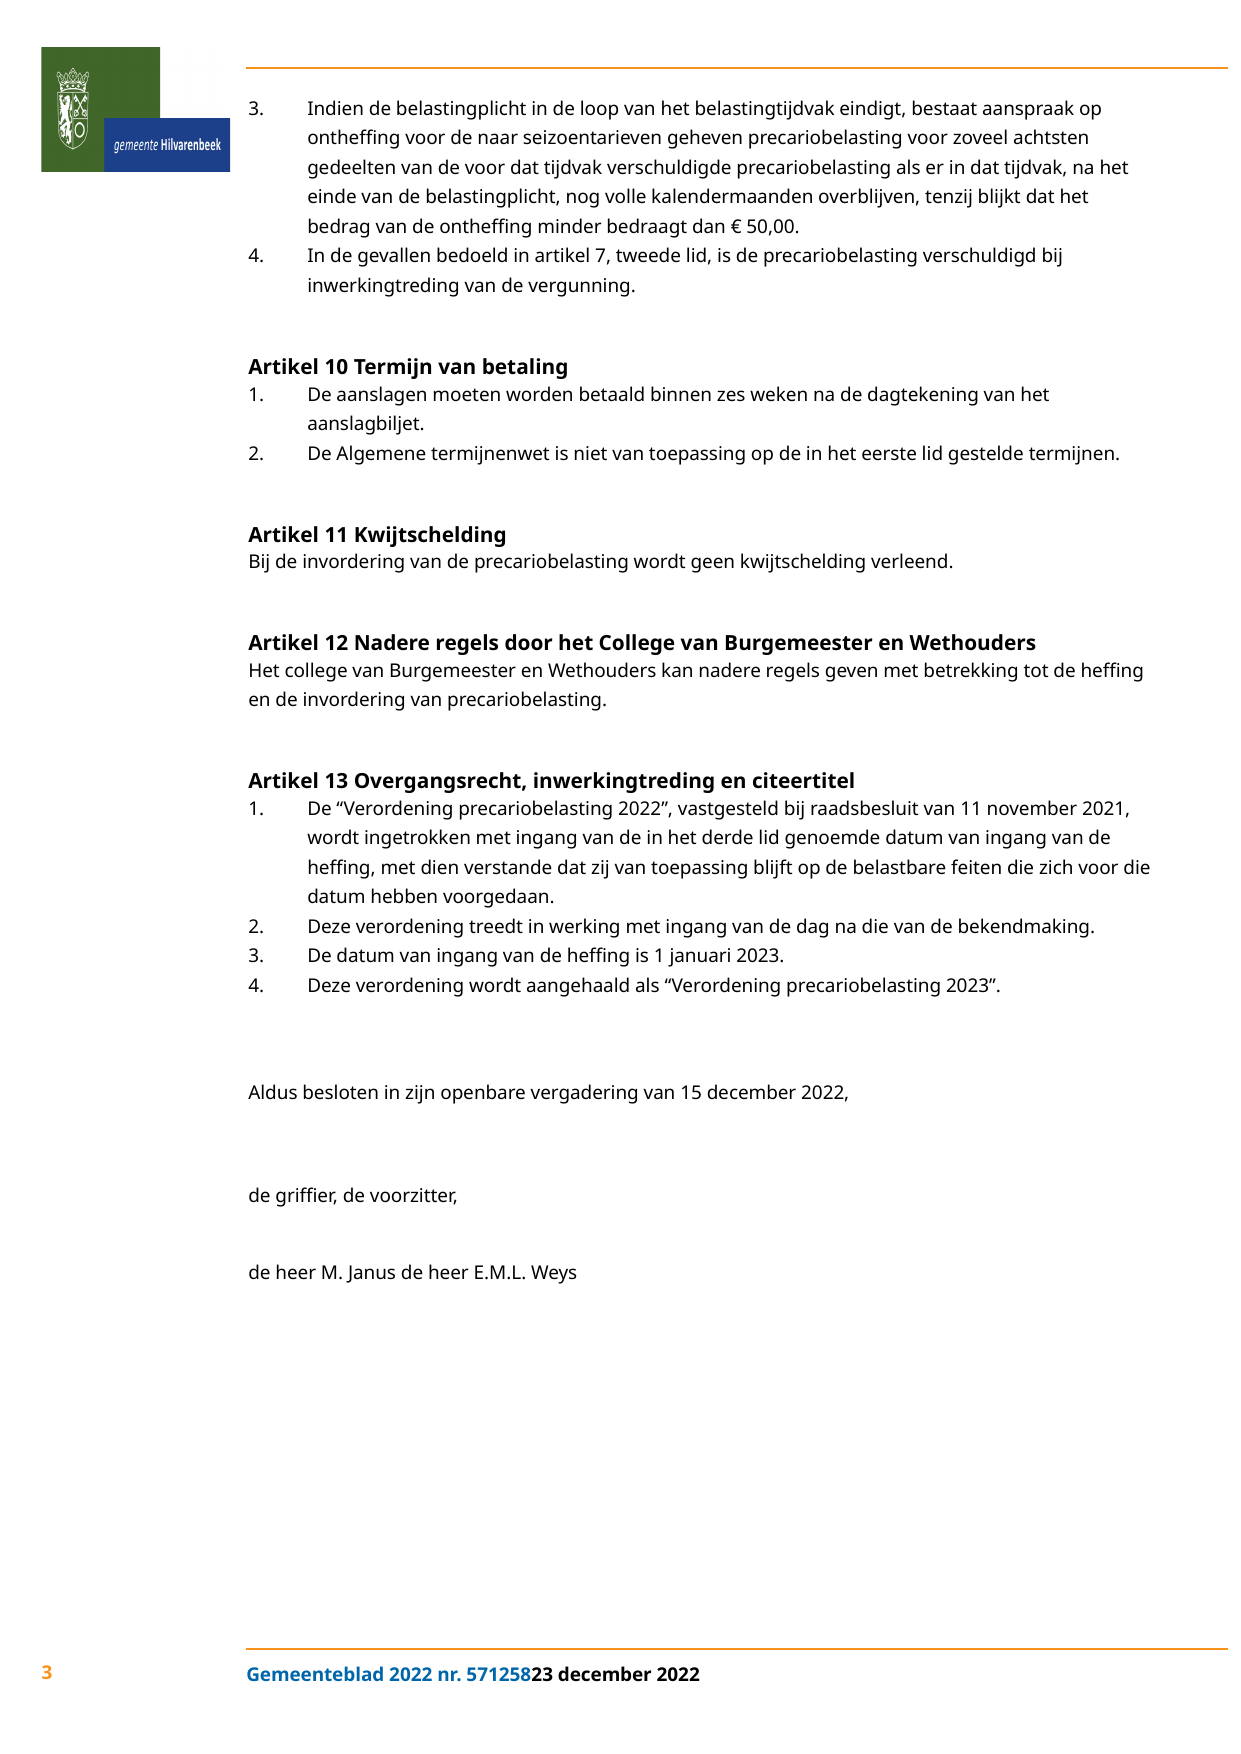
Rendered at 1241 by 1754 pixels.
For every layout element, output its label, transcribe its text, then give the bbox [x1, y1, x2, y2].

text Artikel 13 Overgangsrecht, inwerkingtreding en citeertitel [248, 766, 1152, 795]
text Aldus besloten in zijn openbare vergadering van 15 december 2022, [248, 1079, 1152, 1105]
list Deze verordening treedt in werking met ingang van de dag na die van de bekendmaking. [248, 913, 1152, 939]
list De “Verordening precariobelasting 2022”, vastgesteld bij raadsbesluit van 11 november 2021, wordt ingetrokken met ingang van de in het derde lid genoemde datum van ingang van de heffing, met dien verstande dat zij van toepassing blijft op de belastbare feiten die zich voor die datum hebben voorgedaan. [248, 795, 1152, 909]
text Bij de invordering van de precariobelasting wordt geen kwijtschelding verleend. [248, 548, 1152, 574]
list Indien de belastingplicht in de loop van het belastingtijdvak eindigt, bestaat aanspraak op ontheffing voor de naar seizoentarieven geheven precariobelasting voor zoveel achtsten gedeelten van de voor dat tijdvak verschuldigde precariobelasting als er in dat tijdvak, na het einde van de belastingplicht, nog volle kalendermaanden overblijven, tenzij blijkt dat het bedrag van de ontheffing minder bedraagt dan € 50,00. [248, 95, 1152, 239]
text de heer M. Janus de heer E.M.L. Weys [248, 1259, 1152, 1285]
list De aanslagen moeten worden betaald binnen zes weken na de dagtekening van het aanslagbiljet. [248, 381, 1152, 436]
list In de gevallen bedoeld in artikel 7, tweede lid, is de precariobelasting verschuldigd bij inwerkingtreding van de vergunning. [248, 243, 1152, 298]
list Deze verordening wordt aangehaald als “Verordening precariobelasting 2023”. [248, 972, 1152, 998]
text de griffier, de voorzitter, [248, 1182, 1152, 1208]
list De datum van ingang van de heffing is 1 januari 2023. [248, 943, 1152, 968]
text Artikel 11 Kwijtschelding [248, 520, 1152, 548]
text Artikel 12 Nadere regels door het College van Burgemeester en Wethouders [248, 628, 1152, 657]
picture [41, 47, 231, 172]
text Het college van Burgemeester en Wethouders kan nadere regels geven met betrekking tot de heffing en de invordering van precariobelasting. [248, 657, 1152, 712]
list De Algemene termijnenwet is niet van toepassing op de in het eerste lid gestelde termijnen. [248, 440, 1152, 466]
text Artikel 10 Termijn van betaling [248, 352, 1152, 381]
